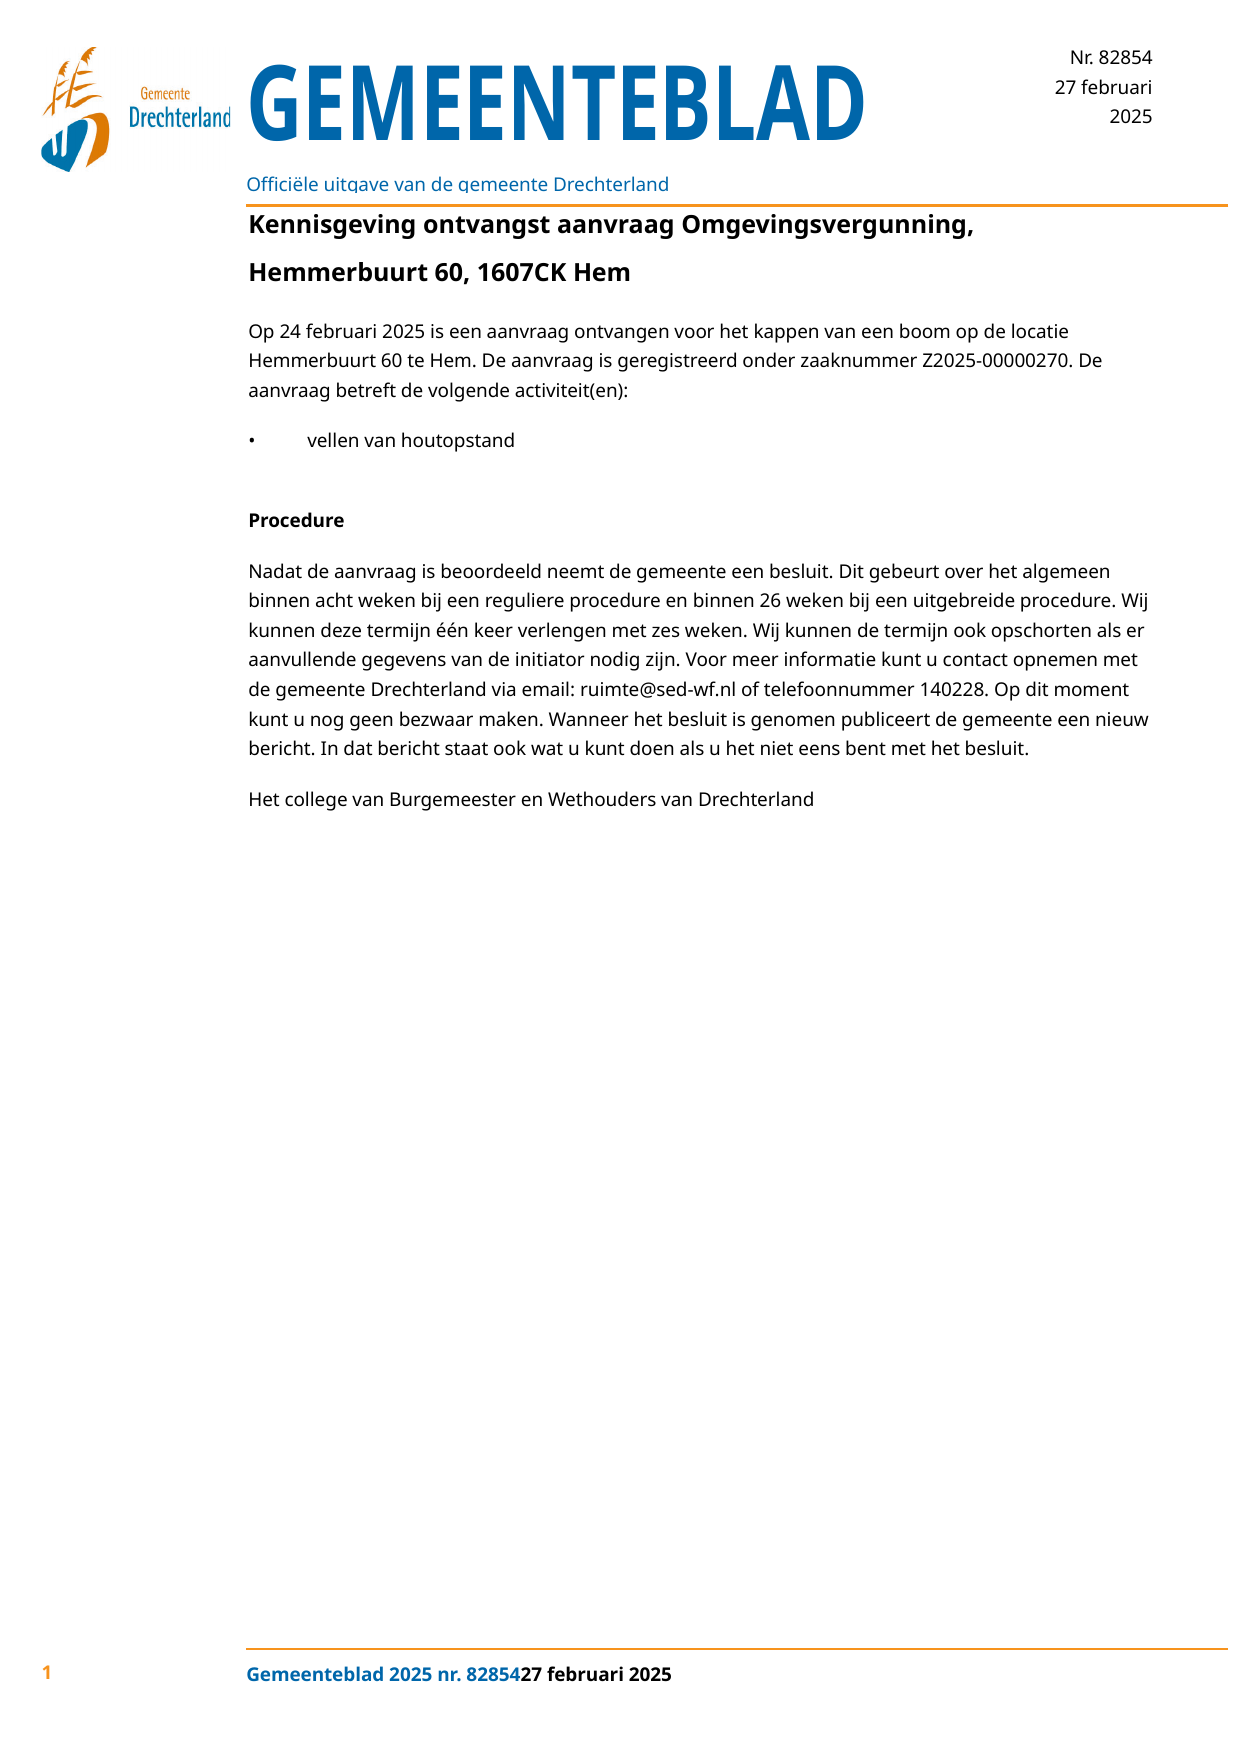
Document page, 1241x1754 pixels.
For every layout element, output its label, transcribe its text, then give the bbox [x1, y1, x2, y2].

picture [41, 47, 231, 172]
text Het college van Burgemeester en Wethouders van Drechterland [248, 786, 1152, 812]
text Kennisgeving ontvangst aanvraag Omgevingsvergunning, Hemmerbuurt 60, 1607CK Hem [248, 207, 1152, 288]
picture [41, 158, 64, 172]
text Op 24 februari 2025 is een aanvraag ontvangen voor het kappen van een boom op de locatie Hemmerbuurt 60 te Hem. De aanvraag is geregistreerd onder zaaknummer Z2025-00000270. De aanvraag betreft de volgende activiteit(en): [248, 318, 1152, 403]
list vellen van houtopstand [248, 427, 1152, 453]
text Nadat de aanvraag is beoordeeld neemt de gemeente een besluit. Dit gebeurt over het algemeen binnen acht weken bij een reguliere procedure en binnen 26 weken bij een uitgebreide procedure. Wij kunnen deze termijn één keer verlengen met zes weken. Wij kunnen de termijn ook opschorten als er aanvullende gegevens van de initiator nodig zijn. Voor meer informatie kunt u contact opnemen met de gemeente Drechterland via email: ruimte@sed-wf.nl of telefoonnummer 140228. Op dit moment kunt u nog geen bezwaar maken. Wanneer het besluit is genomen publiceert de gemeente een nieuw bericht. In dat bericht staat ook wat u kunt doen als u het niet eens bent met het besluit. [248, 558, 1152, 761]
picture [226, 115, 231, 124]
text Procedure [248, 507, 1152, 533]
